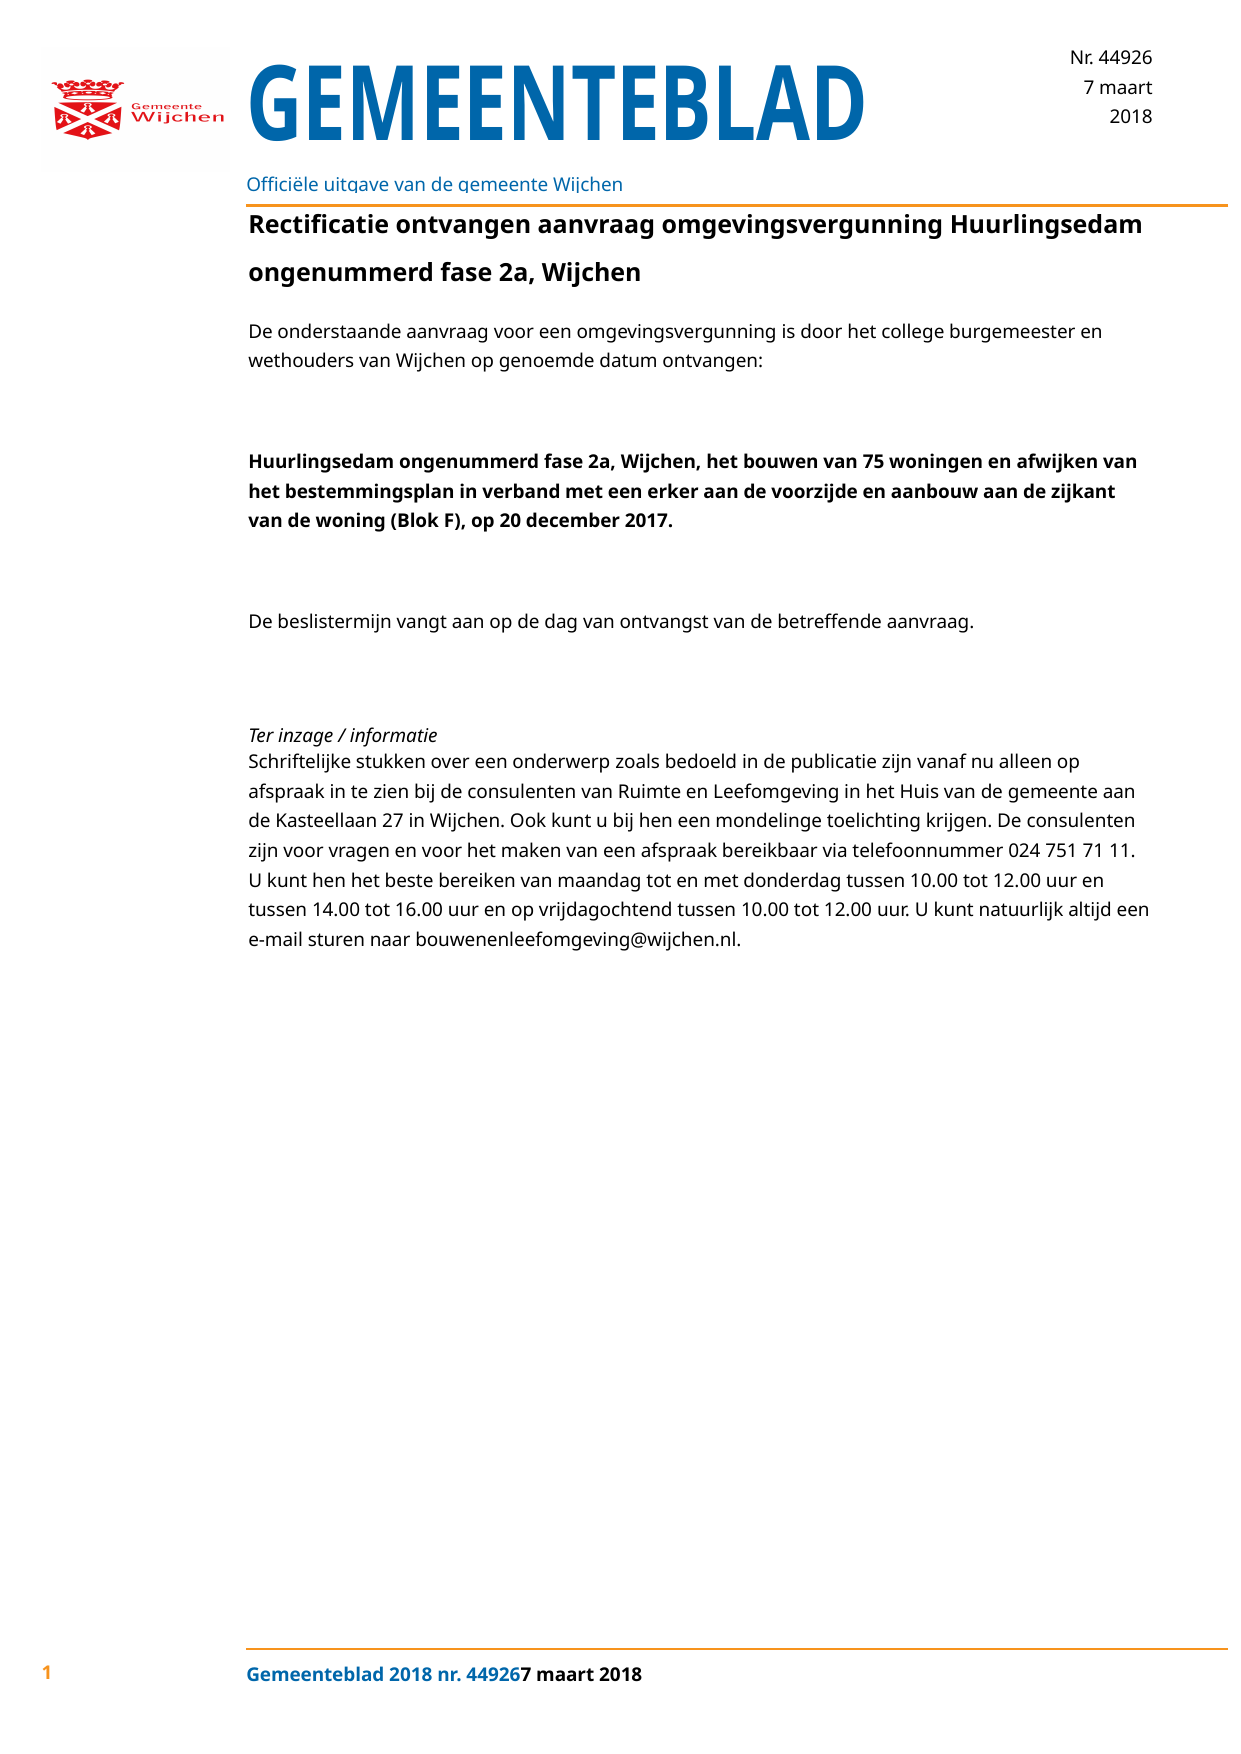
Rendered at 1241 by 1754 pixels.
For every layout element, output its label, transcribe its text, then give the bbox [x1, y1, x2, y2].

picture [41, 47, 231, 172]
text Schriftelijke stukken over een onderwerp zoals bedoeld in de publicatie zijn vanaf nu alleen op afspraak in te zien bij de consulenten van Ruimte en Leefomgeving in het Huis van de gemeente aan de Kasteellaan 27 in Wijchen. Ook kunt u bij hen een mondelinge toelichting krijgen. De consulenten zijn voor vragen en voor het maken van een afspraak bereikbaar via telefoonnummer 024 751 71 11. U kunt hen het beste bereiken van maandag tot en met donderdag tussen 10.00 tot 12.00 uur en tussen 14.00 tot 16.00 uur en op vrijdagochtend tussen 10.00 tot 12.00 uur. U kunt natuurlijk altijd een e-mail sturen naar bouwenenleefomgeving@wijchen.nl. [248, 748, 1152, 952]
text Ter inzage / informatie [248, 723, 1152, 748]
text Huurlingsedam ongenummerd fase 2a, Wijchen, het bouwen van 75 woningen en afwijken van het bestemmingsplan in verband met een erker aan de voorzijde en aanbouw aan de zijkant van de woning (Blok F), op 20 december 2017. [248, 448, 1152, 533]
text De beslistermijn vangt aan op de dag van ontvangst van de betreffende aanvraag. [248, 608, 1152, 634]
text De onderstaande aanvraag voor een omgevingsvergunning is door het college burgemeester en wethouders van Wijchen op genoemde datum ontvangen: [248, 318, 1152, 373]
text Rectificatie ontvangen aanvraag omgevingsvergunning Huurlingsedam ongenummerd fase 2a, Wijchen [248, 207, 1152, 288]
